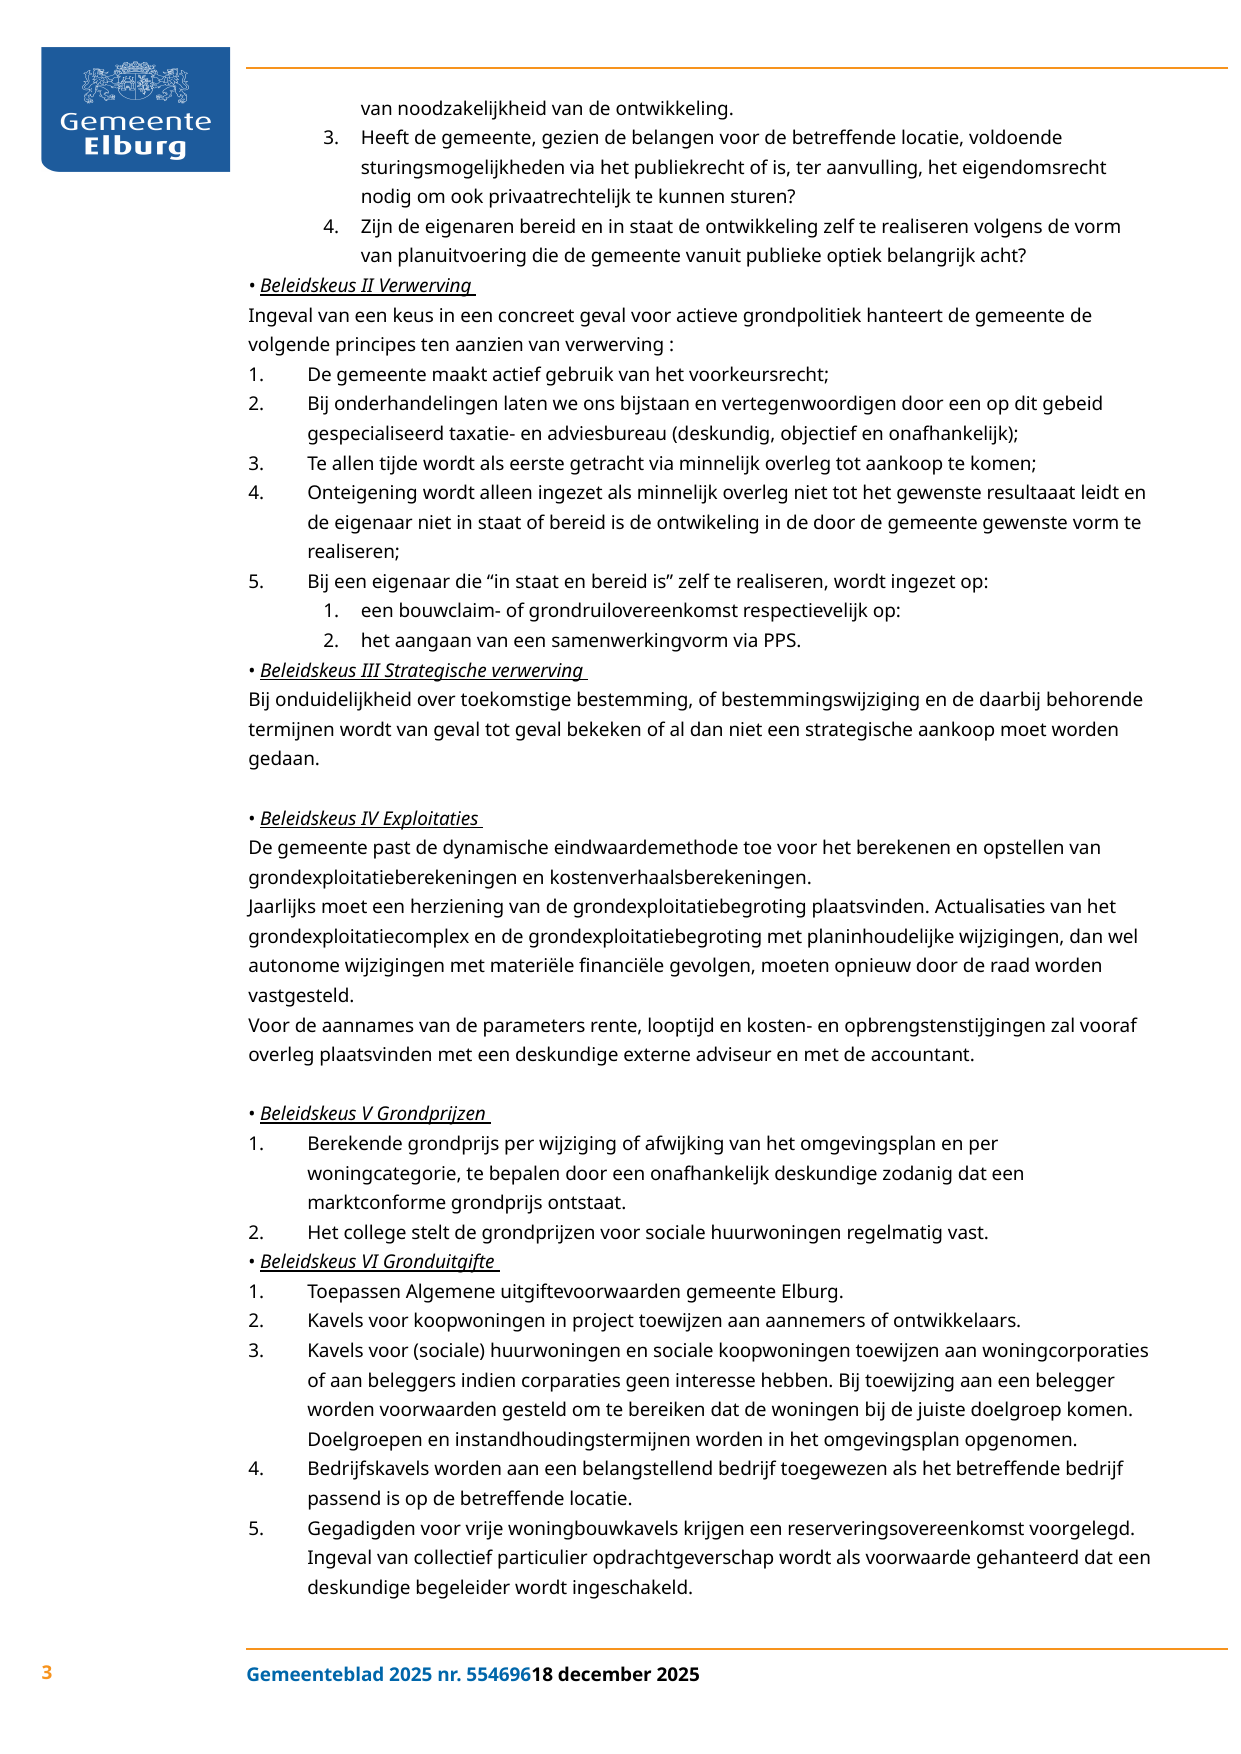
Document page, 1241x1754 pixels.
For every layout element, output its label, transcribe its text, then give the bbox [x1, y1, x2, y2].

text De gemeente past de dynamische eindwaardemethode toe voor het berekenen en opstellen van grondexploitatieberekeningen en kostenverhaalsberekeningen. [248, 834, 1152, 890]
list Bij een eigenaar die “in staat en bereid is” zelf te realiseren, wordt ingezet op: [248, 568, 1152, 594]
list een bouwclaim- of grondruilovereenkomst respectievelijk op: [323, 598, 1152, 623]
text Voor de aannames van de parameters rente, looptijd en kosten- en opbrengstenstijgingen zal vooraf overleg plaatsvinden met een deskundige externe adviseur en met de accountant. [248, 1012, 1152, 1067]
list Bij onderhandelingen laten we ons bijstaan en vertegenwoordigen door een op dit gebeid gespecialiseerd taxatie- en adviesbureau (deskundig, objectief en onafhankelijk); [248, 391, 1152, 446]
text • Beleidskeus V Grondprijzen [248, 1101, 1152, 1126]
text Ingeval van een keus in een concreet geval voor actieve grondpolitiek hanteert de gemeente de volgende principes ten aanzien van verwerving : [248, 302, 1152, 357]
list Heeft de gemeente, gezien de belangen voor de betreffende locatie, voldoende sturingsmogelijkheden via het publiekrecht of is, ter aanvulling, het eigendomsrecht nodig om ook privaatrechtelijk te kunnen sturen? [323, 124, 1152, 209]
text Jaarlijks moet een herziening van de grondexploitatiebegroting plaatsvinden. Actualisaties van het grondexploitatiecomplex en de grondexploitatiebegroting met planinhoudelijke wijzigingen, dan wel autonome wijzigingen met materiële financiële gevolgen, moeten opnieuw door de raad worden vastgesteld. [248, 893, 1152, 1008]
list Berekende grondprijs per wijziging of afwijking van het omgevingsplan en per woningcategorie, te bepalen door een onafhankelijk deskundige zodanig dat een marktconforme grondprijs ontstaat. [248, 1130, 1152, 1215]
text Bij onduidelijkheid over toekomstige bestemming, of bestemmingswijziging en de daarbij behorende termijnen wordt van geval tot geval bekeken of al dan niet een strategische aankoop moet worden gedaan. [248, 686, 1152, 771]
list Het college stelt de grondprijzen voor sociale huurwoningen regelmatig vast. [248, 1219, 1152, 1245]
picture [41, 47, 231, 172]
text • Beleidskeus VI Gronduitgifte [248, 1248, 1152, 1274]
list Gegadigden voor vrije woningbouwkavels krijgen een reserveringsovereenkomst voorgelegd. Ingeval van collectief particulier opdrachtgeverschap wordt als voorwaarde gehanteerd dat een deskundige begeleider wordt ingeschakeld. [248, 1515, 1152, 1600]
text • Beleidskeus III Strategische verwerving [248, 657, 1152, 683]
list Kavels voor (sociale) huurwoningen en sociale koopwoningen toewijzen aan woningcorporaties of aan beleggers indien corparaties geen interesse hebben. Bij toewijzing aan een belegger worden voorwaarden gesteld om te bereiken dat de woningen bij de juiste doelgroep komen. Doelgroepen en instandhoudingstermijnen worden in het omgevingsplan opgenomen. [248, 1337, 1152, 1452]
text • Beleidskeus II Verwerving [248, 272, 1152, 298]
text • Beleidskeus IV Exploitaties [248, 805, 1152, 831]
list De gemeente maakt actief gebruik van het voorkeursrecht; [248, 361, 1152, 387]
list Onteigening wordt alleen ingezet als minnelijk overleg niet tot het gewenste resultaaat leidt en de eigenaar niet in staat of bereid is de ontwikeling in de door de gemeente gewenste vorm te realiseren; [248, 479, 1152, 564]
list het aangaan van een samenwerkingvorm via PPS. [323, 627, 1152, 653]
list Zijn de eigenaren bereid en in staat de ontwikkeling zelf te realiseren volgens de vorm van planuitvoering die de gemeente vanuit publieke optiek belangrijk acht? [323, 213, 1152, 268]
list Kavels voor koopwoningen in project toewijzen aan aannemers of ontwikkelaars. [248, 1308, 1152, 1333]
list van noodzakelijkheid van de ontwikkeling. [323, 95, 1152, 121]
list Te allen tijde wordt als eerste getracht via minnelijk overleg tot aankoop te komen; [248, 450, 1152, 476]
list Bedrijfskavels worden aan een belangstellend bedrijf toegewezen als het betreffende bedrijf passend is op de betreffende locatie. [248, 1456, 1152, 1511]
list Toepassen Algemene uitgiftevoorwaarden gemeente Elburg. [248, 1278, 1152, 1304]
